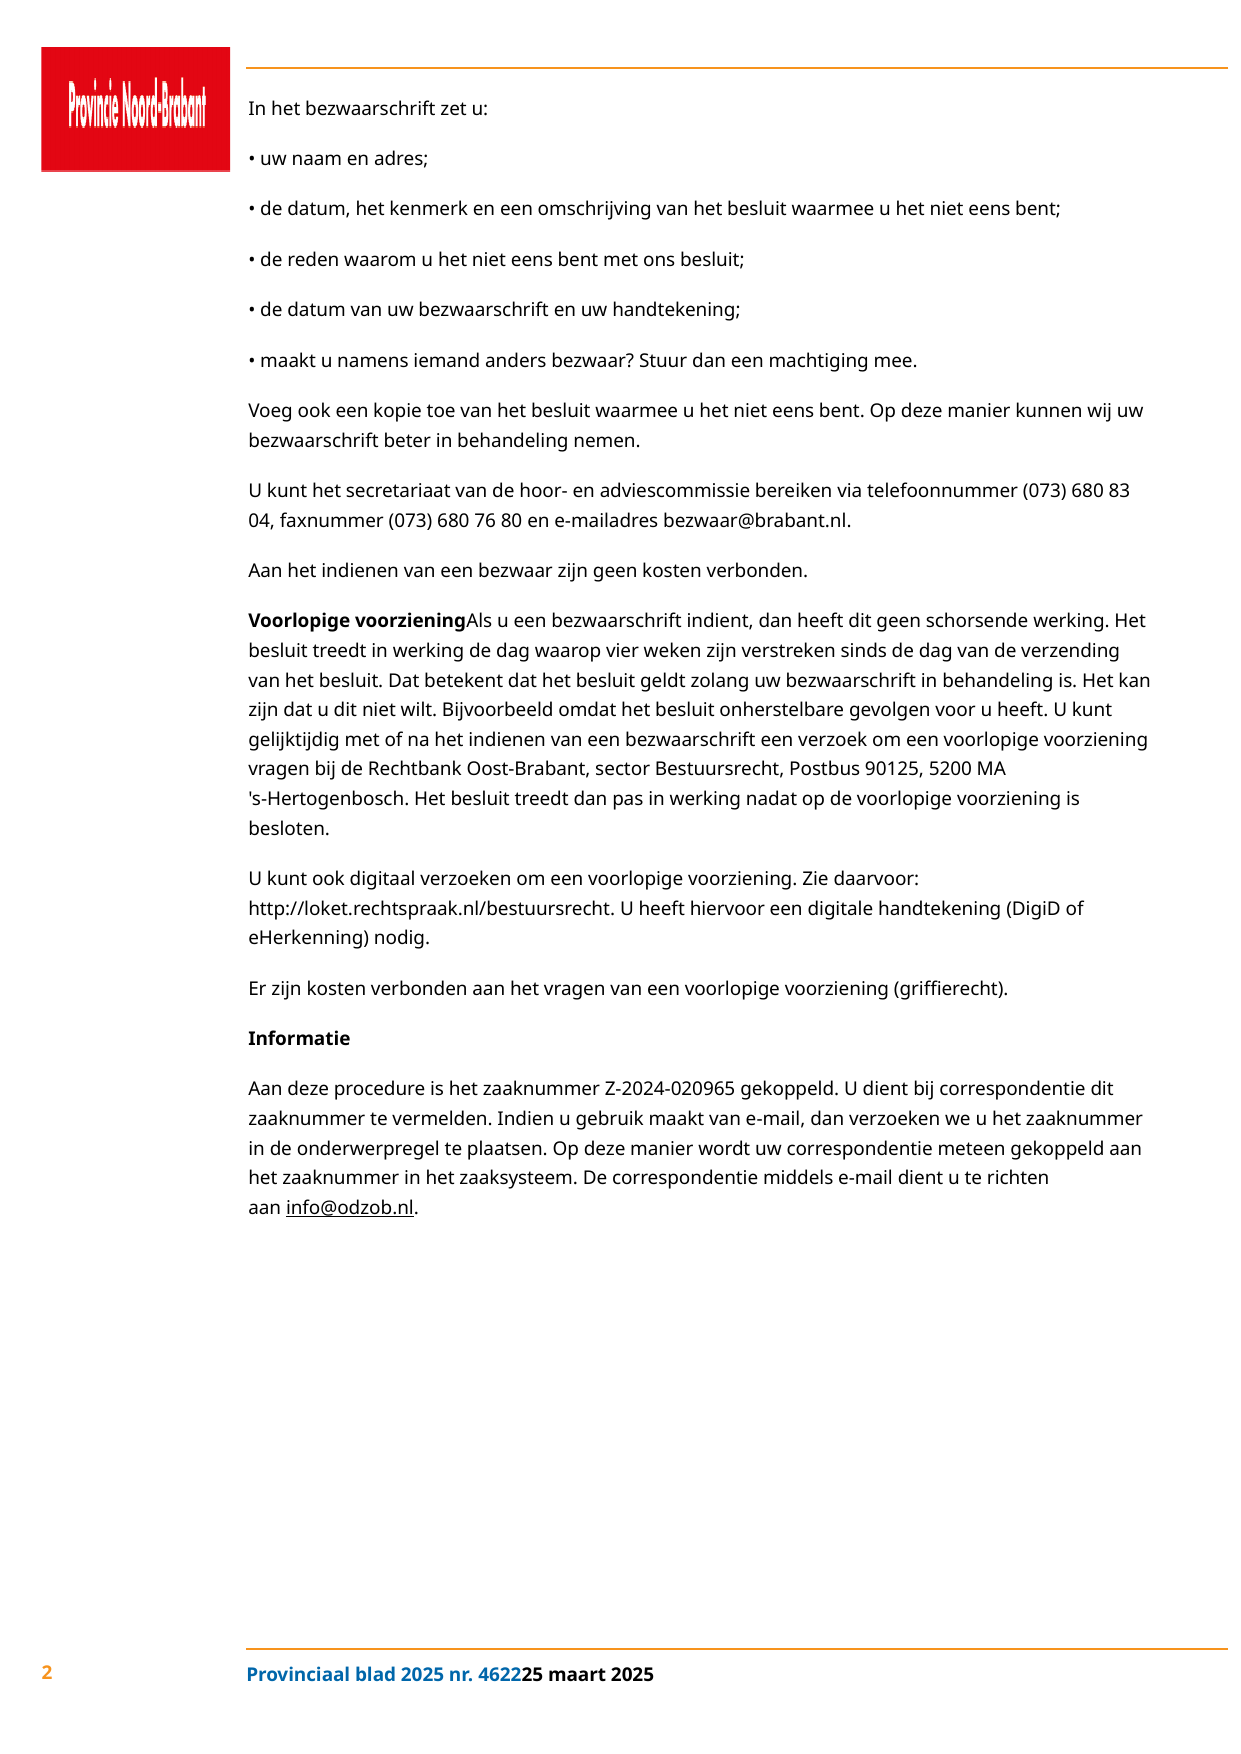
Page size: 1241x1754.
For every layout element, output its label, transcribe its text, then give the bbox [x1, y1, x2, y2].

text Er zijn kosten verbonden aan het vragen van een voorlopige voorziening (griffierecht). [248, 975, 1152, 1001]
text Voeg ook een kopie toe van het besluit waarmee u het niet eens bent. Op deze manier kunnen wij uw bezwaarschrift beter in behandeling nemen. [248, 397, 1152, 453]
text • de datum, het kenmerk en een omschrijving van het besluit waarmee u het niet eens bent; [248, 196, 1152, 221]
text Aan deze procedure is het zaaknummer Z-2024-020965 gekoppeld. U dient bij correspondentie dit zaaknummer te vermelden. Indien u gebruik maakt van e-mail, dan verzoeken we u het zaaknummer in de onderwerpregel te plaatsen. Op deze manier wordt uw correspondentie meteen gekoppeld aan het zaaknummer in het zaaksysteem. De correspondentie middels e-mail dient u te richten aan info@odzob.nl. [248, 1076, 1152, 1220]
text • de datum van uw bezwaarschrift en uw handtekening; [248, 296, 1152, 322]
text • de reden waarom u het niet eens bent met ons besluit; [248, 246, 1152, 272]
text U kunt het secretariaat van de hoor- en adviescommissie bereiken via telefoonnummer (073) 680 83 04, faxnummer (073) 680 76 80 en e-mailadres bezwaar@brabant.nl. [248, 477, 1152, 533]
picture [41, 47, 231, 172]
text • uw naam en adres; [248, 145, 1152, 171]
text U kunt ook digitaal verzoeken om een voorlopige voorziening. Zie daarvoor: http://loket.rechtspraak.nl/bestuursrecht. U heeft hiervoor een digitale handtekening (DigiD of eHerkenning) nodig. [248, 865, 1152, 950]
text • maakt u namens iemand anders bezwaar? Stuur dan een machtiging mee. [248, 347, 1152, 373]
text Aan het indienen van een bezwaar zijn geen kosten verbonden. [248, 557, 1152, 583]
text Informatie [248, 1025, 1152, 1051]
text In het bezwaarschrift zet u: [248, 95, 1152, 121]
text Voorlopige voorzieningAls u een bezwaarschrift indient, dan heeft dit geen schorsende werking. Het besluit treedt in werking de dag waarop vier weken zijn verstreken sinds de dag van de verzending van het besluit. Dat betekent dat het besluit geldt zolang uw bezwaarschrift in behandeling is. Het kan zijn dat u dit niet wilt. Bijvoorbeeld omdat het besluit onherstelbare gevolgen voor u heeft. U kunt gelijktijdig met of na het indienen van een bezwaarschrift een verzoek om een voorlopige voorziening vragen bij de Rechtbank Oost-Brabant, sector Bestuursrecht, Postbus 90125, 5200 MA 's‑Hertogenbosch. Het besluit treedt dan pas in werking nadat op de voorlopige voorziening is besloten. [248, 608, 1152, 841]
